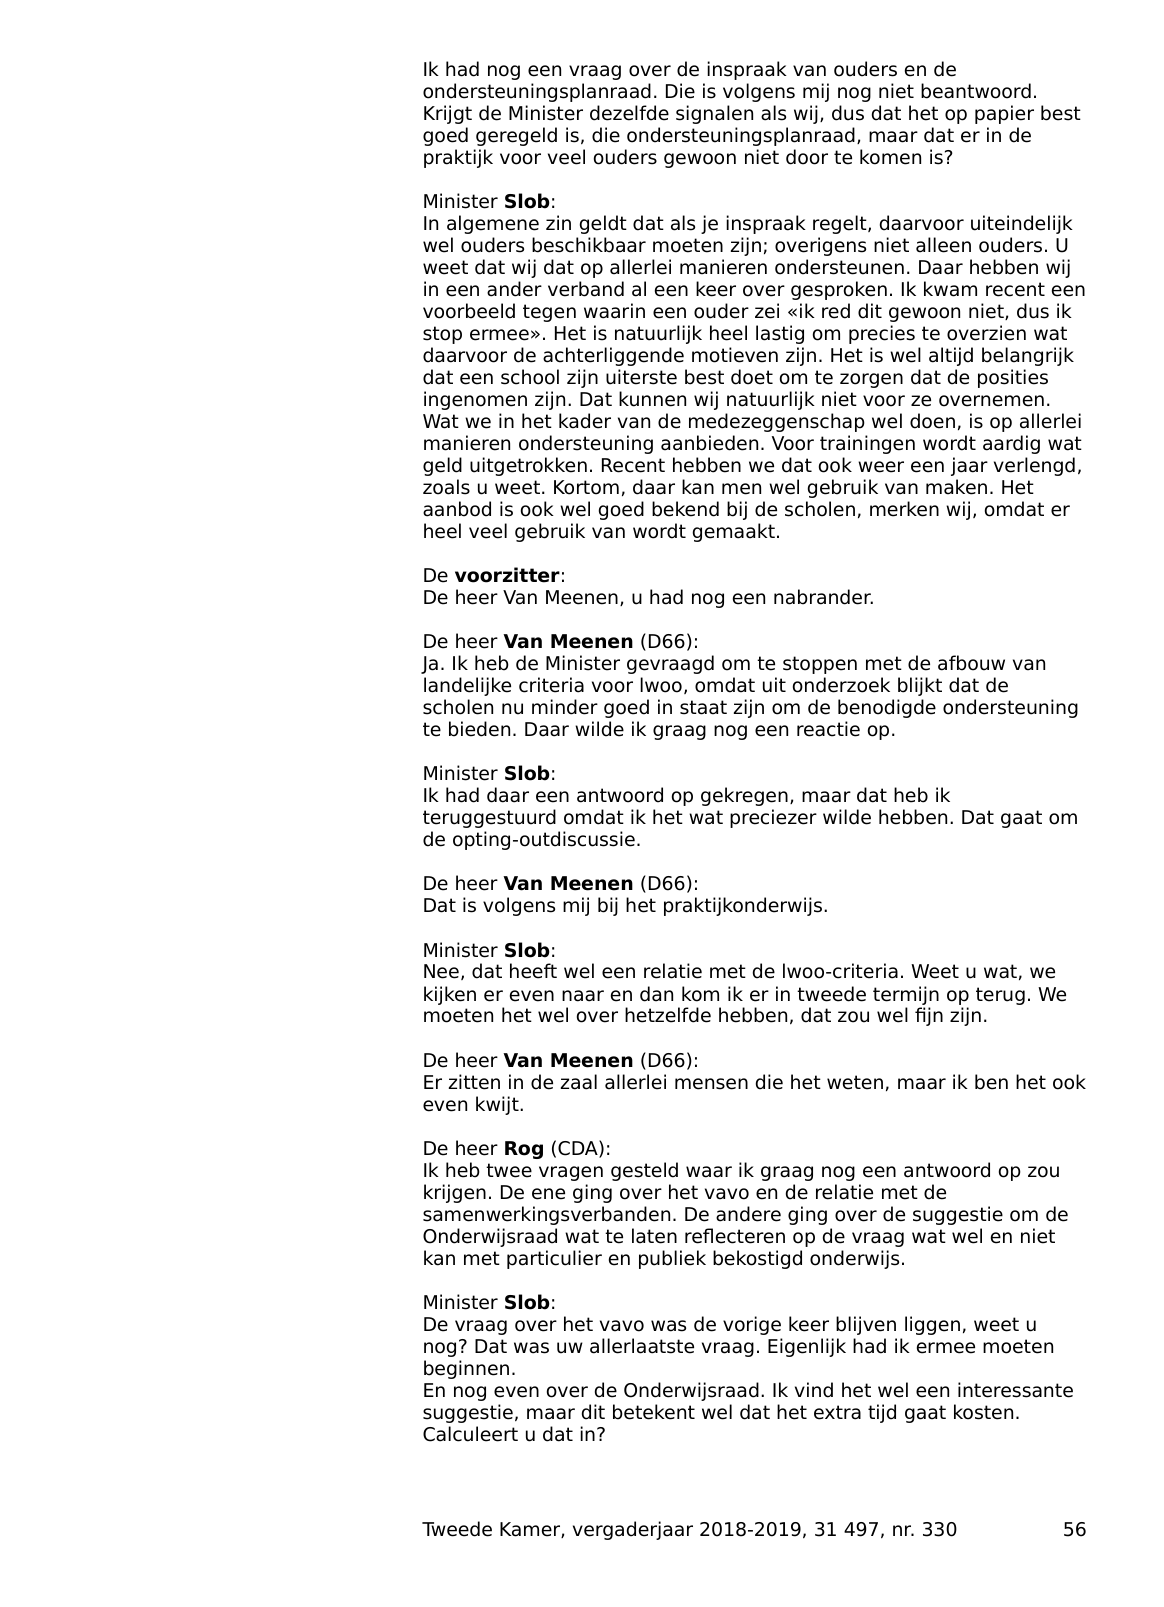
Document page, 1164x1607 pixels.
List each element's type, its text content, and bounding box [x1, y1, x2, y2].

text Ja. Ik heb de Minister gevraagd om te stoppen met de afbouw van landelijke criteria voor lwoo, omdat uit onderzoek blijkt dat de scholen nu minder goed in staat zijn om de benodigde ondersteuning te bieden. Daar wilde ik graag nog een reactie op. [422, 653, 1087, 741]
text Minister Slob: [422, 939, 1087, 961]
text De heer Van Meenen, u had nog een nabrander. [422, 587, 1087, 609]
text Ik had nog een vraag over de inspraak van ouders en de ondersteuningsplanraad. Die is volgens mij nog niet beantwoord. Krijgt de Minister dezelfde signalen als wij, dus dat het op papier best goed geregeld is, die ondersteuningsplanraad, maar dat er in de praktijk voor veel ouders gewoon niet door te komen is? [422, 59, 1087, 169]
text In algemene zin geldt dat als je inspraak regelt, daarvoor uiteindelijk wel ouders beschikbaar moeten zijn; overigens niet alleen ouders. U weet dat wij dat op allerlei manieren ondersteunen. Daar hebben wij in een ander verband al een keer over gesproken. Ik kwam recent een voorbeeld tegen waarin een ouder zei «ik red dit gewoon niet, dus ik stop ermee». Het is natuurlijk heel lastig om precies te overzien wat daarvoor de achterliggende motieven zijn. Het is wel altijd belangrijk dat een school zijn uiterste best doet om te zorgen dat de posities ingenomen zijn. Dat kunnen wij natuurlijk niet voor ze overnemen. Wat we in het kader van de medezeggenschap wel doen, is op allerlei manieren ondersteuning aanbieden. Voor trainingen wordt aardig wat geld uitgetrokken. Recent hebben we dat ook weer een jaar verlengd, zoals u weet. Kortom, daar kan men wel gebruik van maken. Het aanbod is ook wel goed bekend bij de scholen, merken wij, omdat er heel veel gebruik van wordt gemaakt. [422, 213, 1087, 543]
text Dat is volgens mij bij het praktijkonderwijs. [422, 895, 1087, 917]
text De vraag over het vavo was de vorige keer blijven liggen, weet u nog? Dat was uw allerlaatste vraag. Eigenlijk had ik ermee moeten beginnen. [422, 1314, 1087, 1380]
text De heer Van Meenen (D66): [422, 631, 1087, 653]
text De voorzitter: [422, 565, 1087, 587]
text Er zitten in de zaal allerlei mensen die het weten, maar ik ben het ook even kwijt. [422, 1072, 1087, 1116]
text Minister Slob: [422, 763, 1087, 785]
text En nog even over de Onderwijsraad. Ik vind het wel een interessante suggestie, maar dit betekent wel dat het extra tijd gaat kosten. Calculeert u dat in? [422, 1380, 1087, 1446]
text Minister Slob: [422, 1292, 1087, 1314]
text Nee, dat heeft wel een relatie met de lwoo-criteria. Weet u wat, we kijken er even naar en dan kom ik er in tweede termijn op terug. We moeten het wel over hetzelfde hebben, dat zou wel fijn zijn. [422, 961, 1087, 1027]
text De heer Rog (CDA): [422, 1138, 1087, 1160]
text Ik heb twee vragen gesteld waar ik graag nog een antwoord op zou krijgen. De ene ging over het vavo en de relatie met de samenwerkingsverbanden. De andere ging over de suggestie om de Onderwijsraad wat te laten reflecteren op de vraag wat wel en niet kan met particulier en publiek bekostigd onderwijs. [422, 1160, 1087, 1269]
text Ik had daar een antwoord op gekregen, maar dat heb ik teruggestuurd omdat ik het wat preciezer wilde hebben. Dat gaat om de opting-outdiscussie. [422, 785, 1087, 851]
text Minister Slob: [422, 191, 1087, 213]
text De heer Van Meenen (D66): [422, 1049, 1087, 1072]
text De heer Van Meenen (D66): [422, 873, 1087, 895]
